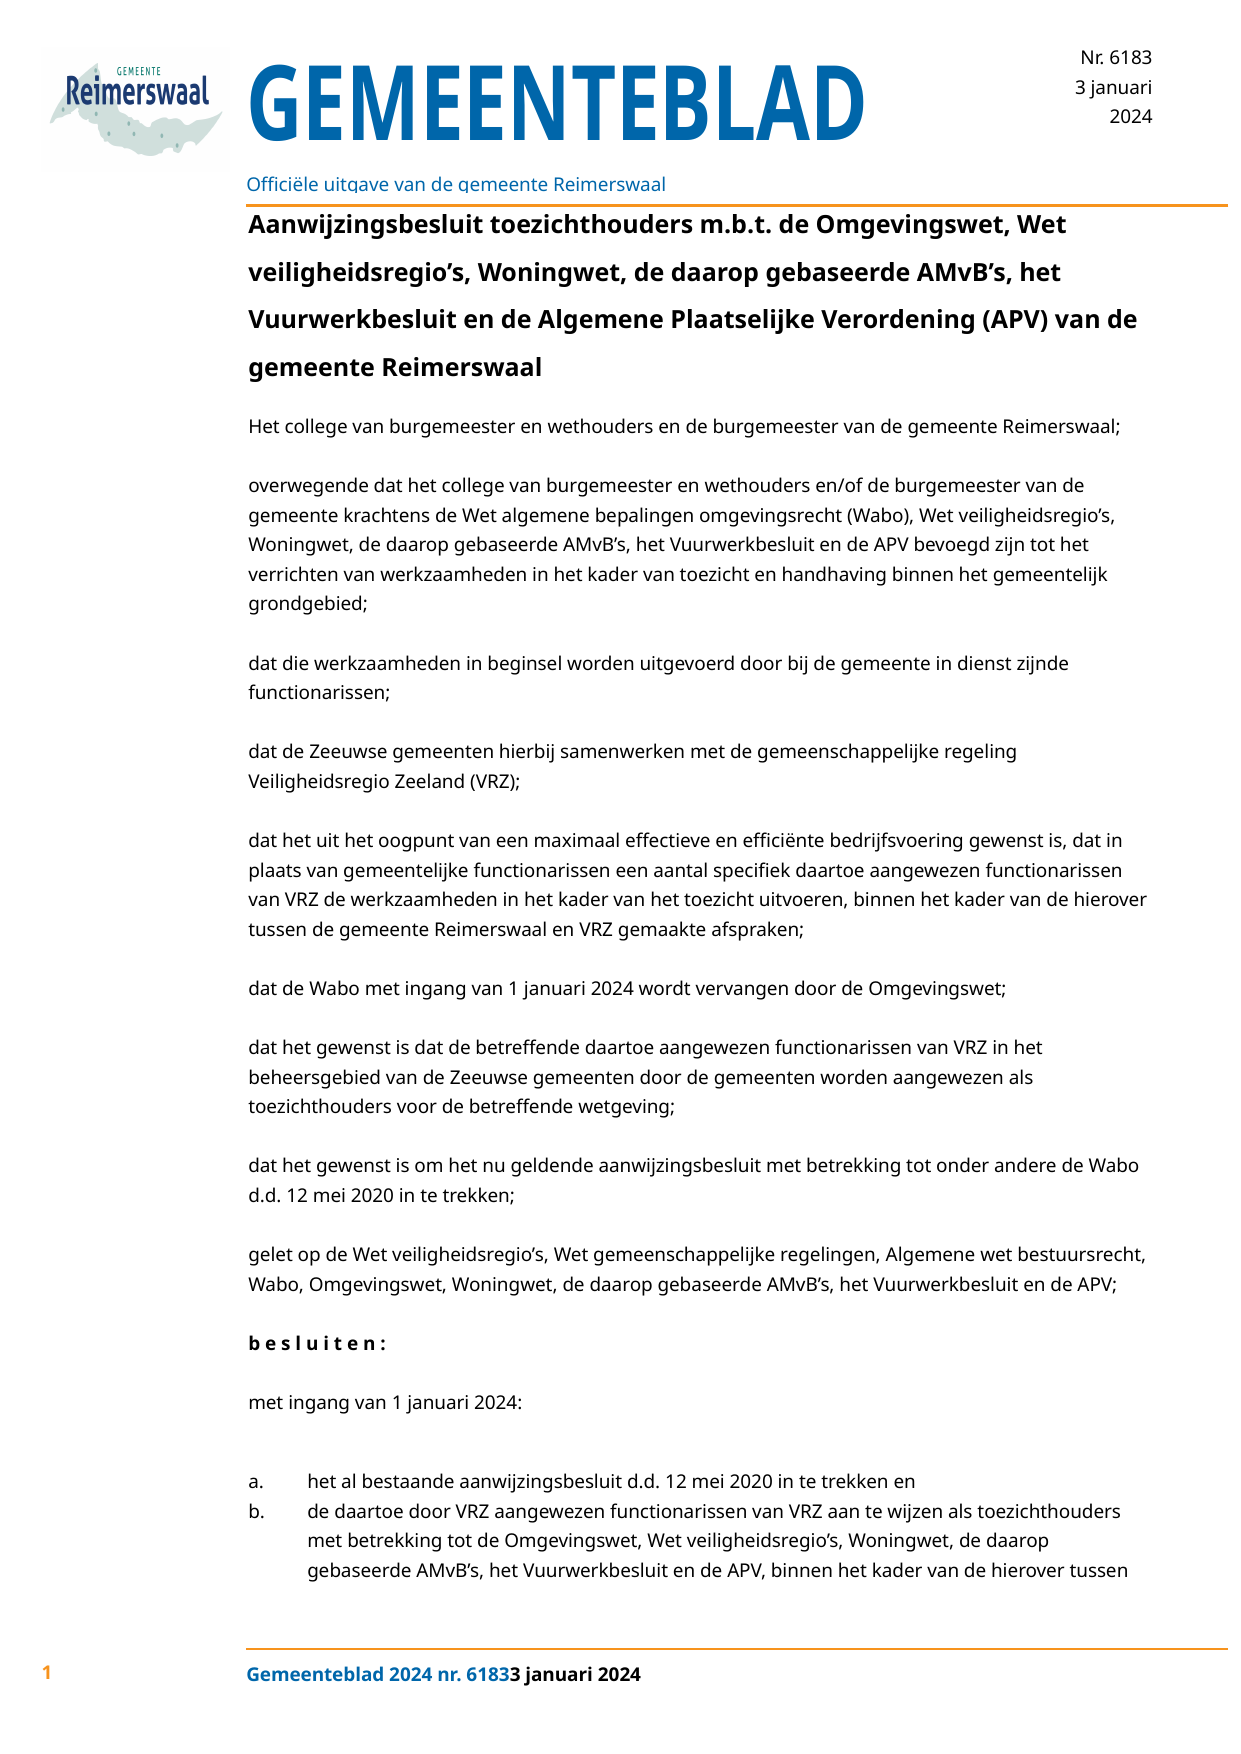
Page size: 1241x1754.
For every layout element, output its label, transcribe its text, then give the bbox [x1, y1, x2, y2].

text dat de Zeeuwse gemeenten hierbij samenwerken met de gemeenschappelijke regeling Veiligheidsregio Zeeland (VRZ); [248, 738, 1152, 794]
list de daartoe door VRZ aangewezen functionarissen van VRZ aan te wijzen als toezichthouders met betrekking tot de Omgevingswet, Wet veiligheidsregio’s, Woningwet, de daarop gebaseerde AMvB’s, het Vuurwerkbesluit en de APV, binnen het kader van de hierover tussen [248, 1498, 1152, 1583]
text gelet op de Wet veiligheidsregio’s, Wet gemeenschappelijke regelingen, Algemene wet bestuursrecht, Wabo, Omgevingswet, Woningwet, de daarop gebaseerde AMvB’s, het Vuurwerkbesluit en de APV; [248, 1241, 1152, 1297]
text Het college van burgemeester en wethouders en de burgemeester van de gemeente Reimerswaal; [248, 413, 1152, 439]
text dat die werkzaamheden in beginsel worden uitgevoerd door bij de gemeente in dienst zijnde functionarissen; [248, 650, 1152, 705]
text Aanwijzingsbesluit toezichthouders m.b.t. de Omgevingswet, Wet veiligheidsregio’s, Woningwet, de daarop gebaseerde AMvB’s, het Vuurwerkbesluit en de Algemene Plaatselijke Verordening (APV) van de gemeente Reimerswaal [248, 207, 1152, 384]
text b e s l u i t e n : [248, 1330, 1152, 1356]
text dat de Wabo met ingang van 1 januari 2024 wordt vervangen door de Omgevingswet; [248, 975, 1152, 1001]
picture [41, 47, 231, 172]
list het al bestaande aanwijzingsbesluit d.d. 12 mei 2020 in te trekken en [248, 1468, 1152, 1494]
text dat het gewenst is dat de betreffende daartoe aangewezen functionarissen van VRZ in het beheersgebied van de Zeeuwse gemeenten door de gemeenten worden aangewezen als toezichthouders voor de betreffende wetgeving; [248, 1034, 1152, 1119]
text dat het uit het oogpunt van een maximaal effectieve en efficiënte bedrijfsvoering gewenst is, dat in plaats van gemeentelijke functionarissen een aantal specifiek daartoe aangewezen functionarissen van VRZ de werkzaamheden in het kader van het toezicht uitvoeren, binnen het kader van de hierover tussen de gemeente Reimerswaal en VRZ gemaakte afspraken; [248, 827, 1152, 942]
text dat het gewenst is om het nu geldende aanwijzingsbesluit met betrekking tot onder andere de Wabo d.d. 12 mei 2020 in te trekken; [248, 1153, 1152, 1208]
text overwegende dat het college van burgemeester en wethouders en/of de burgemeester van de gemeente krachtens de Wet algemene bepalingen omgevingsrecht (Wabo), Wet veiligheidsregio’s, Woningwet, de daarop gebaseerde AMvB’s, het Vuurwerkbesluit en de APV bevoegd zijn tot het verrichten van werkzaamheden in het kader van toezicht en handhaving binnen het gemeentelijk grondgebied; [248, 472, 1152, 616]
text met ingang van 1 januari 2024: [248, 1389, 1152, 1415]
